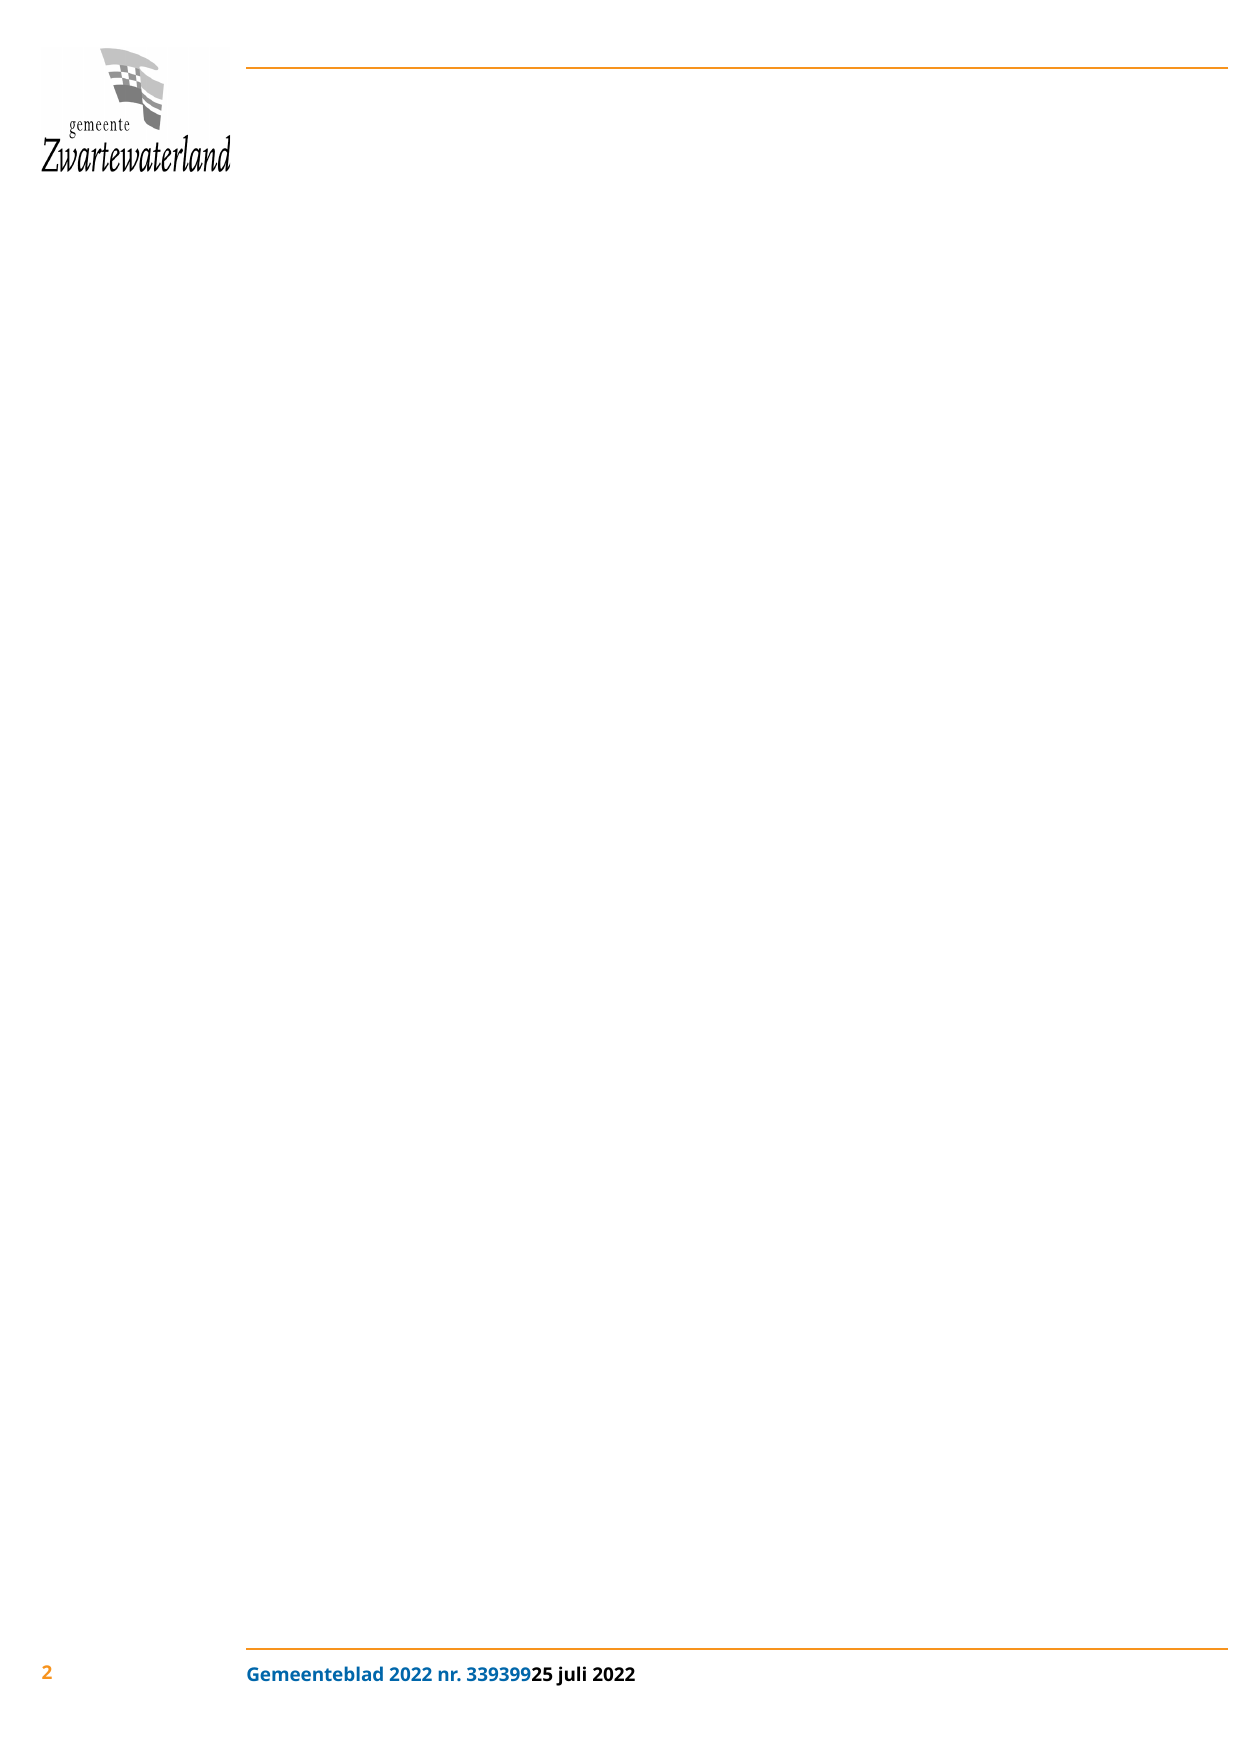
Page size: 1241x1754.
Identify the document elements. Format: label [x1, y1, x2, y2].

picture [41, 47, 231, 172]
